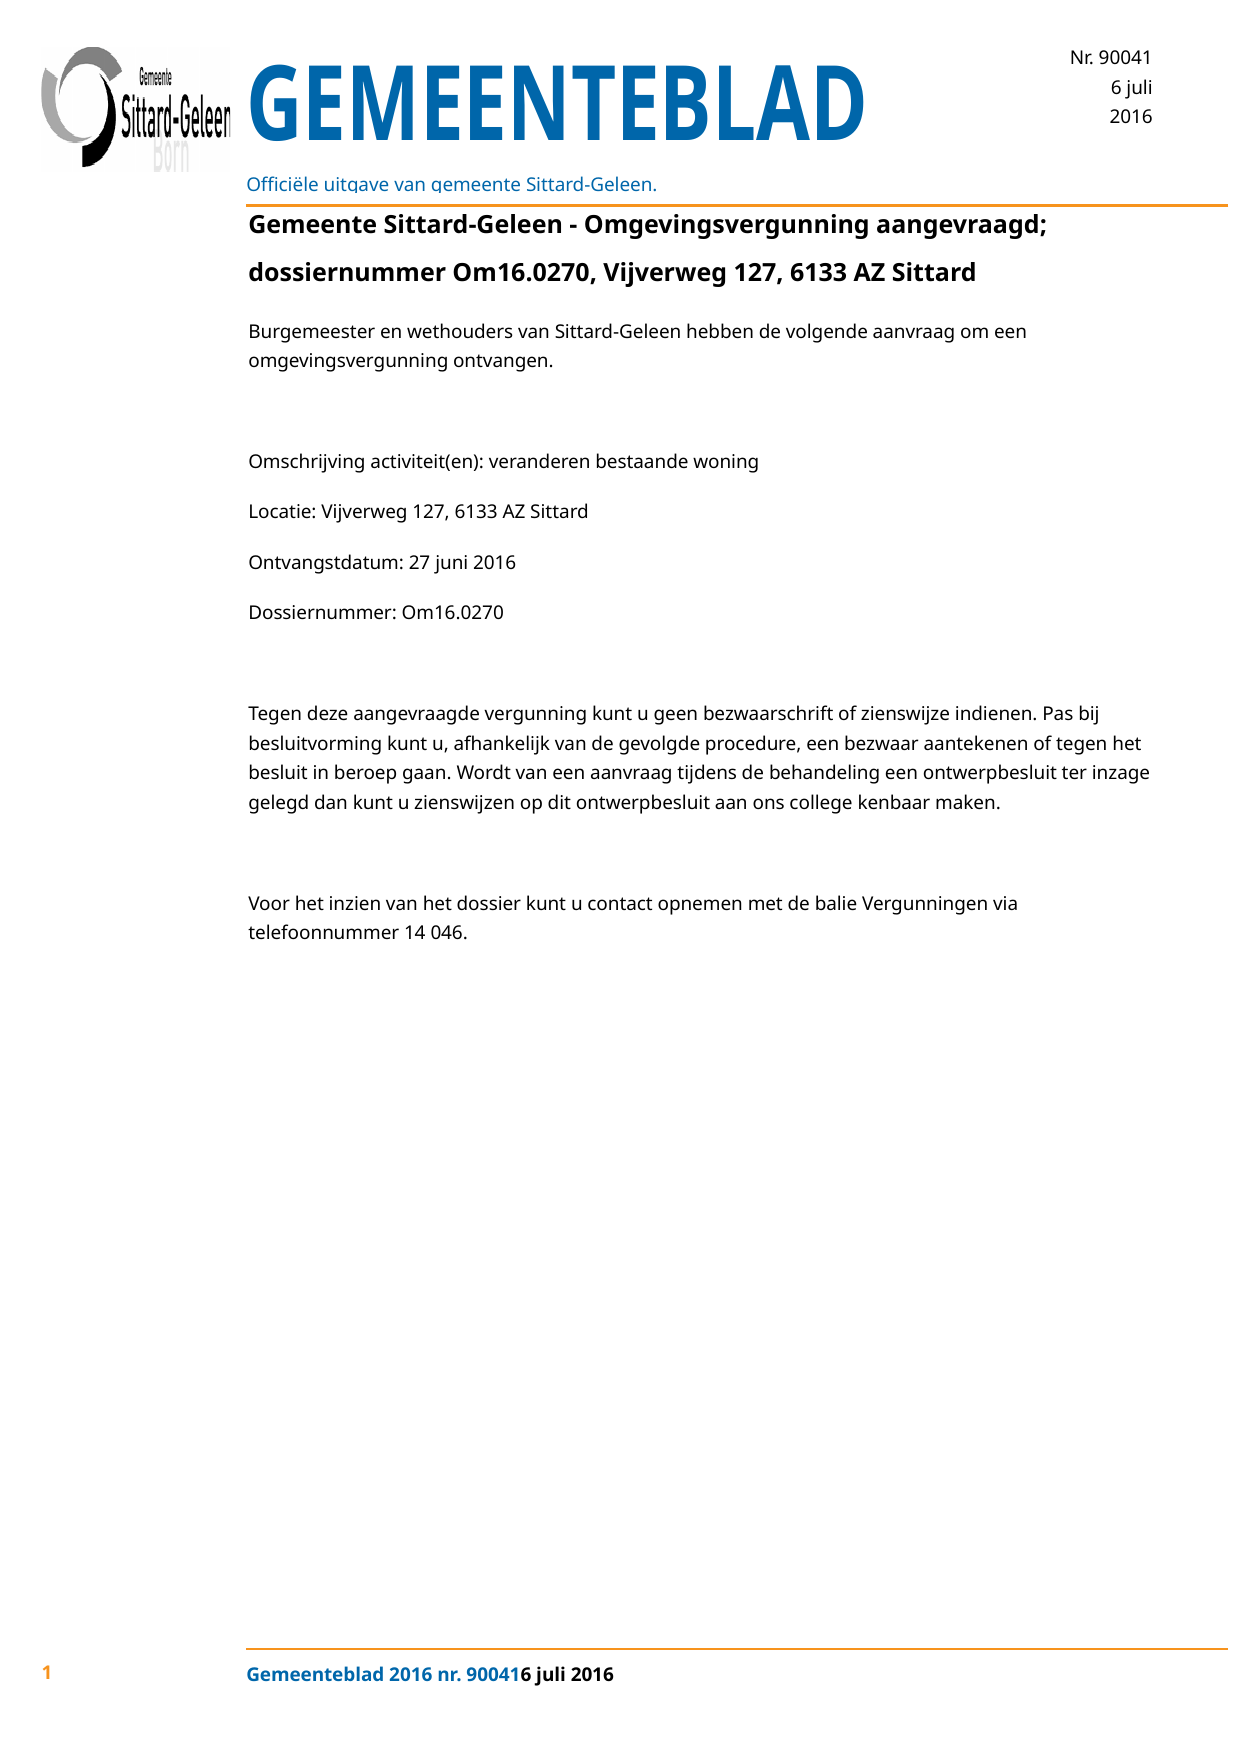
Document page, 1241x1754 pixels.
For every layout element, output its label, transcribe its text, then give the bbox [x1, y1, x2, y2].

text Locatie: Vijverweg 127, 6133 AZ Sittard [248, 499, 1152, 524]
text Tegen deze aangevraagde vergunning kunt u geen bezwaarschrift of zienswijze indienen. Pas bij besluitvorming kunt u, afhankelijk van de gevolgde procedure, een bezwaar aantekenen of tegen het besluit in beroep gaan. Wordt van een aanvraag tijdens de behandeling een ontwerpbesluit ter inzage gelegd dan kunt u zienswijzen op dit ontwerpbesluit aan ons college kenbaar maken. [248, 700, 1152, 815]
text Dossiernummer: Om16.0270 [248, 599, 1152, 625]
text Ontvangstdatum: 27 juni 2016 [248, 549, 1152, 575]
text Burgemeester en wethouders van Sittard-Geleen hebben de volgende aanvraag om een omgevingsvergunning ontvangen. [248, 318, 1152, 373]
text Voor het inzien van het dossier kunt u contact opnemen met de balie Vergunningen via telefoonnummer 14 046. [248, 890, 1152, 945]
picture [41, 47, 231, 172]
text Omschrijving activiteit(en): veranderen bestaande woning [248, 448, 1152, 474]
text Gemeente Sittard-Geleen - Omgevingsvergunning aangevraagd; dossiernummer Om16.0270, Vijverweg 127, 6133 AZ Sittard [248, 207, 1152, 288]
